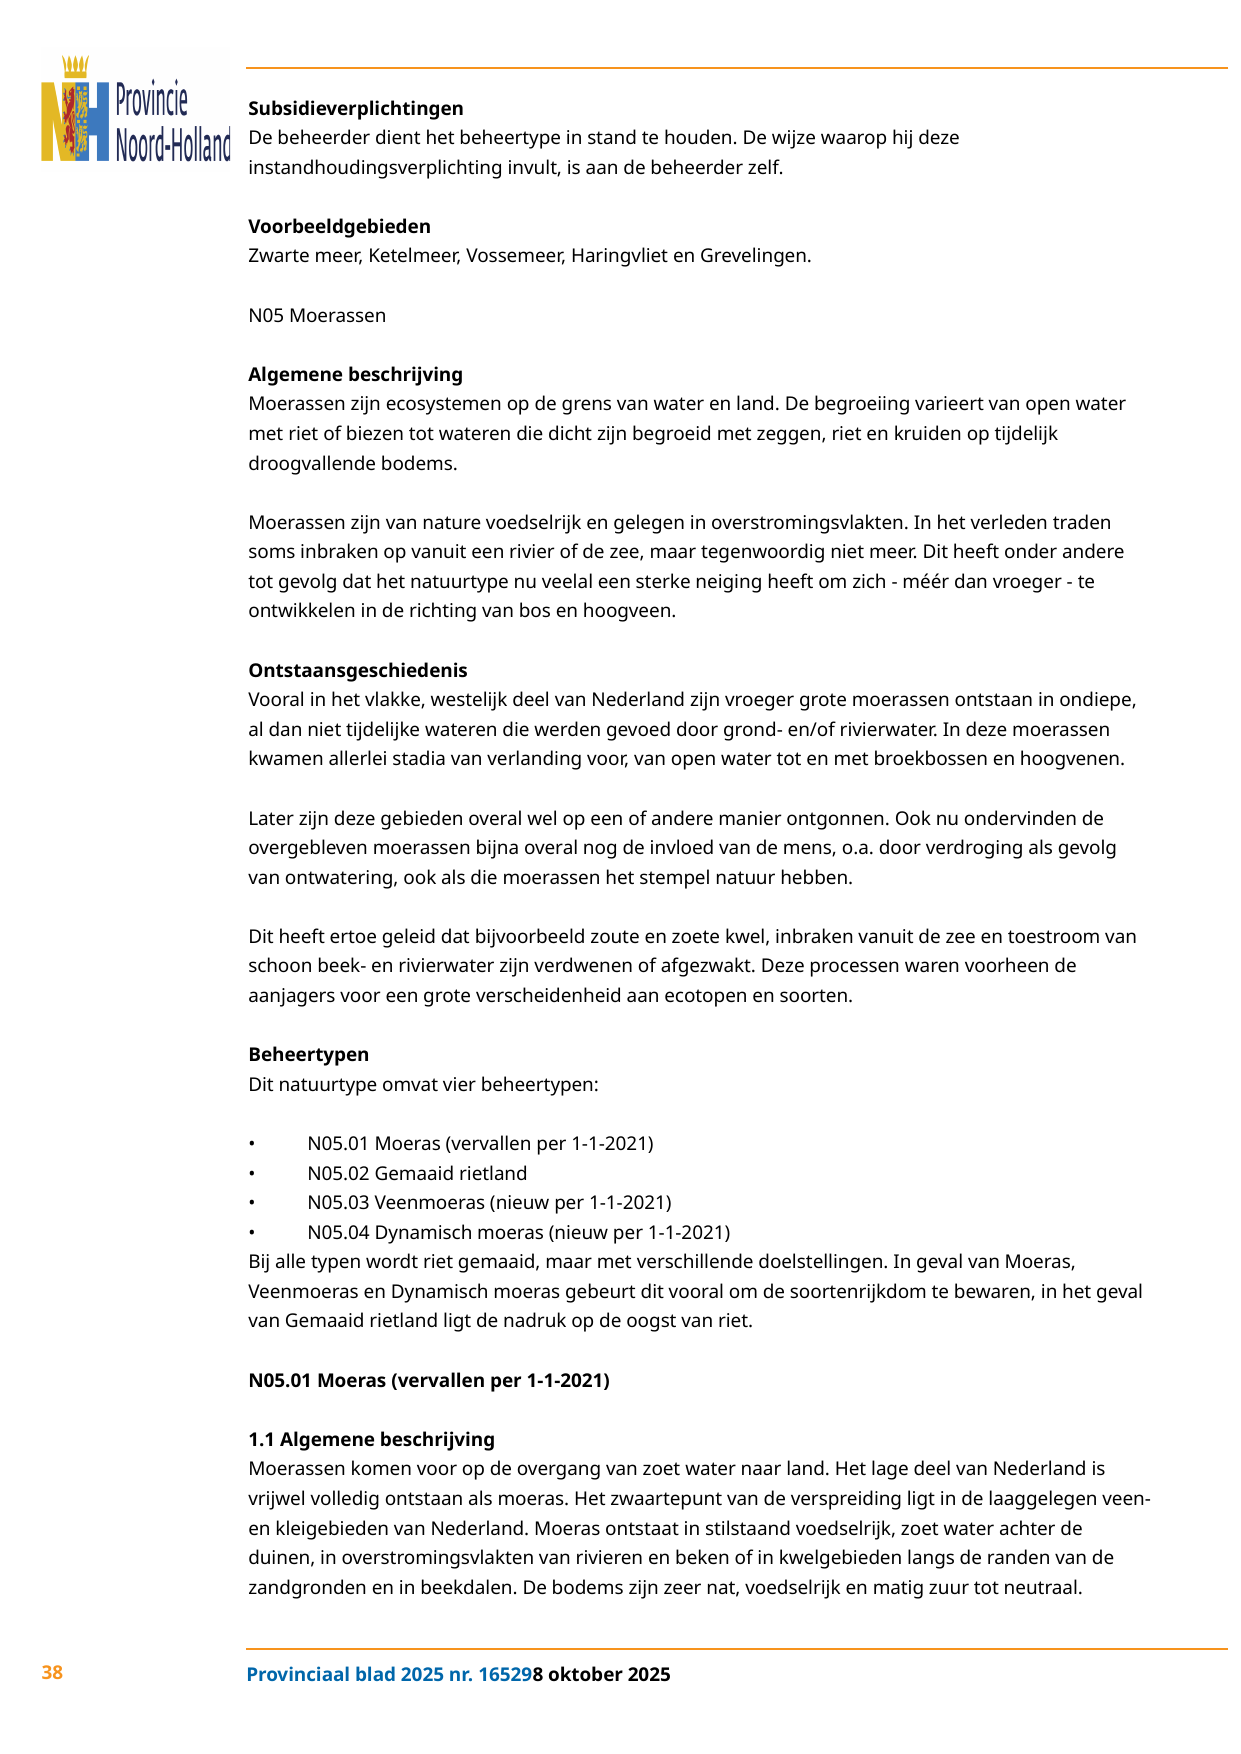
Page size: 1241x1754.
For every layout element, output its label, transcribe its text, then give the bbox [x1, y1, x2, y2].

text Subsidieverplichtingen [248, 95, 1152, 121]
list N05.04 Dynamisch moeras (nieuw per 1-1-2021) [248, 1219, 1152, 1245]
text N05.01 Moeras (vervallen per 1-1-2021) [248, 1367, 1152, 1393]
list N05.03 Veenmoeras (nieuw per 1-1-2021) [248, 1189, 1152, 1215]
text 1.1 Algemene beschrijving [248, 1426, 1152, 1452]
text Algemene beschrijving [248, 361, 1152, 387]
text Dit natuurtype omvat vier beheertypen: [248, 1071, 1152, 1097]
text Zwarte meer, Ketelmeer, Vossemeer, Haringvliet en Grevelingen. [248, 243, 1152, 268]
text Ontstaansgeschiedenis [248, 657, 1152, 683]
text Dit heeft ertoe geleid dat bijvoorbeeld zoute en zoete kwel, inbraken vanuit de zee en toestroom van schoon beek- en rivierwater zijn verdwenen of afgezwakt. Deze processen waren voorheen de aanjagers voor een grote verscheidenheid aan ecotopen en soorten. [248, 923, 1152, 1008]
text Moerassen zijn ecosystemen op de grens van water en land. De begroeiing varieert van open water met riet of biezen tot wateren die dicht zijn begroeid met zeggen, riet en kruiden op tijdelijk droogvallende bodems. [248, 391, 1152, 476]
text Moerassen zijn van nature voedselrijk en gelegen in overstromingsvlakten. In het verleden traden soms inbraken op vanuit een rivier of de zee, maar tegenwoordig niet meer. Dit heeft onder andere tot gevolg dat het natuurtype nu veelal een sterke neiging heeft om zich - méér dan vroeger - te ontwikkelen in de richting van bos en hoogveen. [248, 509, 1152, 623]
text N05 Moerassen [248, 302, 1152, 328]
text Beheertypen [248, 1041, 1152, 1067]
picture [41, 47, 231, 172]
text Moerassen komen voor op de overgang van zoet water naar land. Het lage deel van Nederland is vrijwel volledig ontstaan als moeras. Het zwaartepunt van de verspreiding ligt in de laaggelegen veen- en kleigebieden van Nederland. Moeras ontstaat in stilstaand voedselrijk, zoet water achter de duinen, in overstromingsvlakten van rivieren en beken of in kwelgebieden langs de randen van de zandgronden en in beekdalen. De bodems zijn zeer nat, voedselrijk en matig zuur tot neutraal. [248, 1456, 1152, 1600]
text Bij alle typen wordt riet gemaaid, maar met verschillende doelstellingen. In geval van Moeras, Veenmoeras en Dynamisch moeras gebeurt dit vooral om de soortenrijkdom te bewaren, in het geval van Gemaaid rietland ligt de nadruk op de oogst van riet. [248, 1248, 1152, 1333]
text De beheerder dient het beheertype in stand te houden. De wijze waarop hij deze instandhoudingsverplichting invult, is aan de beheerder zelf. [248, 124, 1152, 180]
list N05.02 Gemaaid rietland [248, 1160, 1152, 1186]
text Voorbeeldgebieden [248, 213, 1152, 239]
text Later zijn deze gebieden overal wel op een of andere manier ontgonnen. Ook nu ondervinden de overgebleven moerassen bijna overal nog de invloed van de mens, o.a. door verdroging als gevolg van ontwatering, ook als die moerassen het stempel natuur hebben. [248, 805, 1152, 890]
list N05.01 Moeras (vervallen per 1-1-2021) [248, 1130, 1152, 1156]
text Vooral in het vlakke, westelijk deel van Nederland zijn vroeger grote moerassen ontstaan in ondiepe, al dan niet tijdelijke wateren die werden gevoed door grond- en/of rivierwater. In deze moerassen kwamen allerlei stadia van verlanding voor, van open water tot en met broekbossen en hoogvenen. [248, 686, 1152, 771]
